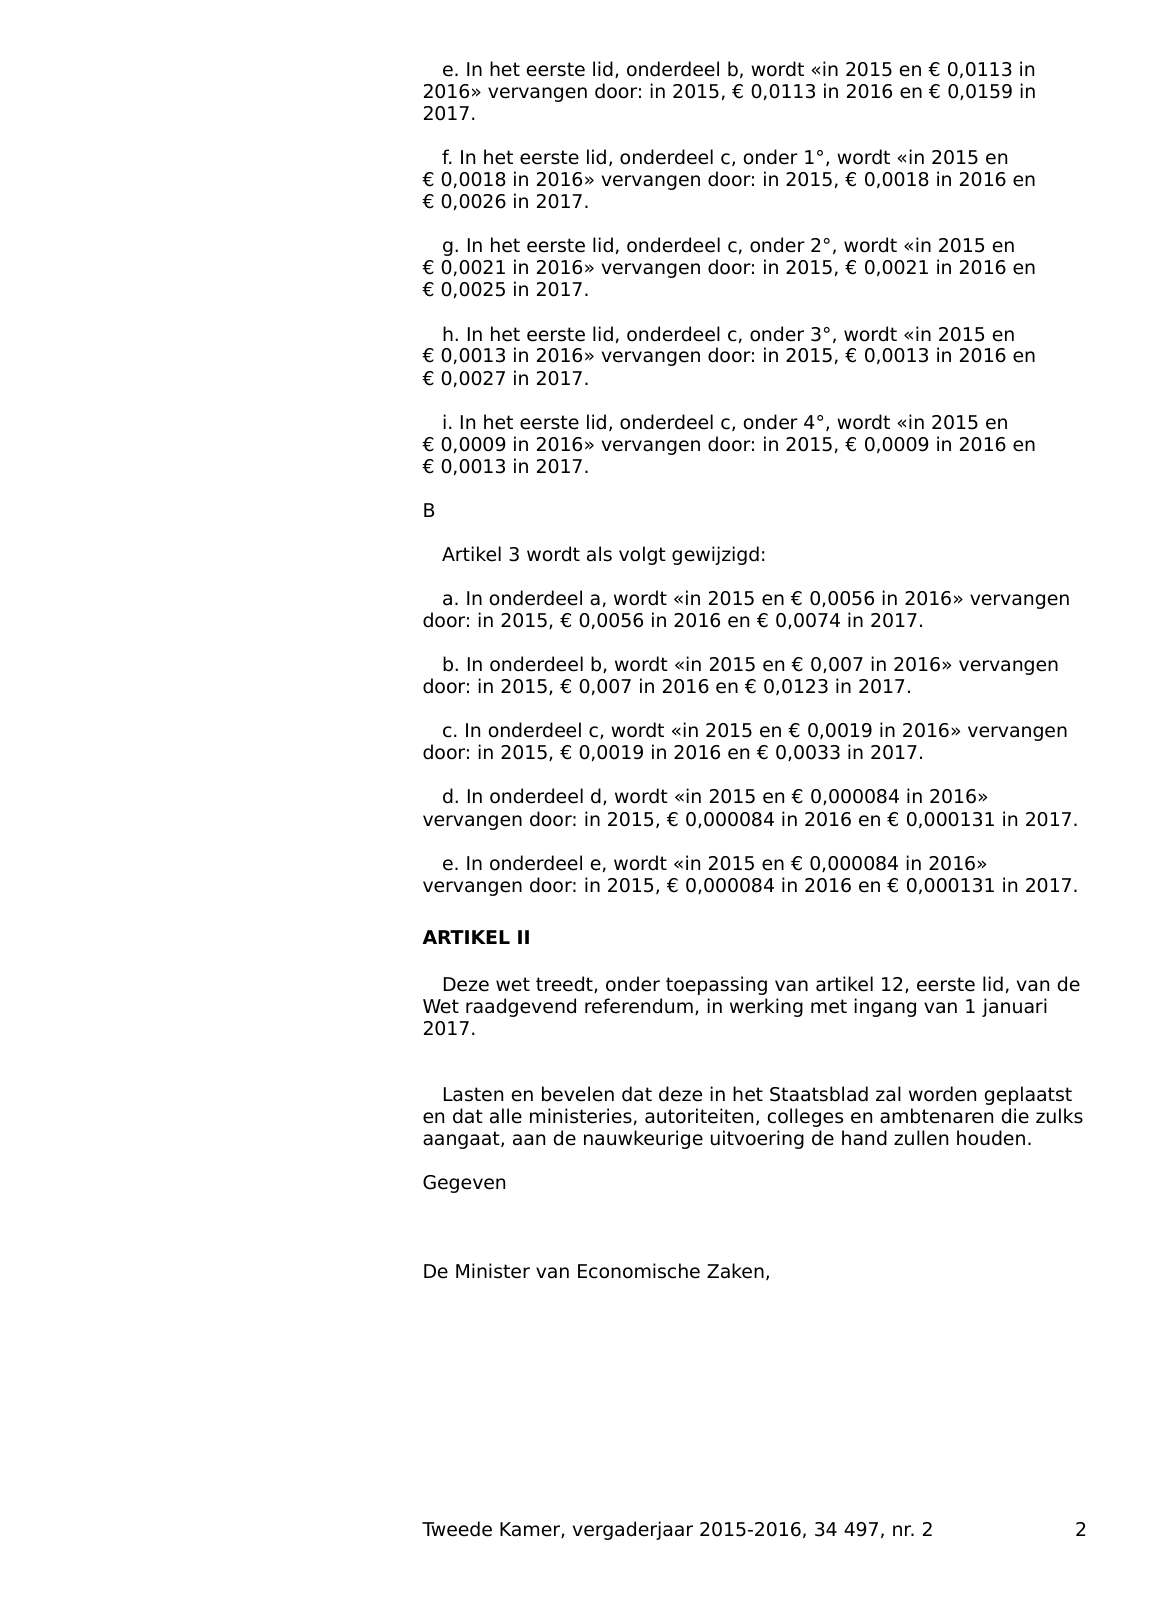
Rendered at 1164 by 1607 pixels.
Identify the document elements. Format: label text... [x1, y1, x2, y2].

text i. In het eerste lid, onderdeel c, onder 4°, wordt «in 2015 en € 0,0009 in 2016» vervangen door: in 2015, € 0,0009 in 2016 en € 0,0013 in 2017. [422, 412, 1087, 477]
text h. In het eerste lid, onderdeel c, onder 3°, wordt «in 2015 en € 0,0013 in 2016» vervangen door: in 2015, € 0,0013 in 2016 en € 0,0027 in 2017. [422, 323, 1087, 389]
text d. In onderdeel d, wordt «in 2015 en € 0,000084 in 2016» vervangen door: in 2015, € 0,000084 in 2016 en € 0,000131 in 2017. [422, 786, 1087, 830]
text c. In onderdeel c, wordt «in 2015 en € 0,0019 in 2016» vervangen door: in 2015, € 0,0019 in 2016 en € 0,0033 in 2017. [422, 720, 1087, 764]
text De Minister van Economische Zaken, [422, 1261, 1087, 1282]
text Artikel 3 wordt als volgt gewijzigd: [422, 544, 1087, 566]
text g. In het eerste lid, onderdeel c, onder 2°, wordt «in 2015 en € 0,0021 in 2016» vervangen door: in 2015, € 0,0021 in 2016 en € 0,0025 in 2017. [422, 235, 1087, 301]
text B [422, 500, 1087, 522]
text Deze wet treedt, onder toepassing van artikel 12, eerste lid, van de Wet raadgevend referendum, in werking met ingang van 1 januari 2017. [422, 973, 1087, 1039]
text Gegeven [422, 1172, 1087, 1194]
subtitle ARTIKEL II [422, 927, 1087, 948]
text b. In onderdeel b, wordt «in 2015 en € 0,007 in 2016» vervangen door: in 2015, € 0,007 in 2016 en € 0,0123 in 2017. [422, 654, 1087, 698]
text e. In het eerste lid, onderdeel b, wordt «in 2015 en € 0,0113 in 2016» vervangen door: in 2015, € 0,0113 in 2016 en € 0,0159 in 2017. [422, 59, 1087, 125]
text f. In het eerste lid, onderdeel c, onder 1°, wordt «in 2015 en € 0,0018 in 2016» vervangen door: in 2015, € 0,0018 in 2016 en € 0,0026 in 2017. [422, 147, 1087, 213]
text Lasten en bevelen dat deze in het Staatsblad zal worden geplaatst en dat alle ministeries, autoriteiten, colleges en ambtenaren die zulks aangaat, aan de nauwkeurige uitvoering de hand zullen houden. [422, 1084, 1087, 1150]
text e. In onderdeel e, wordt «in 2015 en € 0,000084 in 2016» vervangen door: in 2015, € 0,000084 in 2016 en € 0,000131 in 2017. [422, 853, 1087, 897]
text a. In onderdeel a, wordt «in 2015 en € 0,0056 in 2016» vervangen door: in 2015, € 0,0056 in 2016 en € 0,0074 in 2017. [422, 588, 1087, 632]
